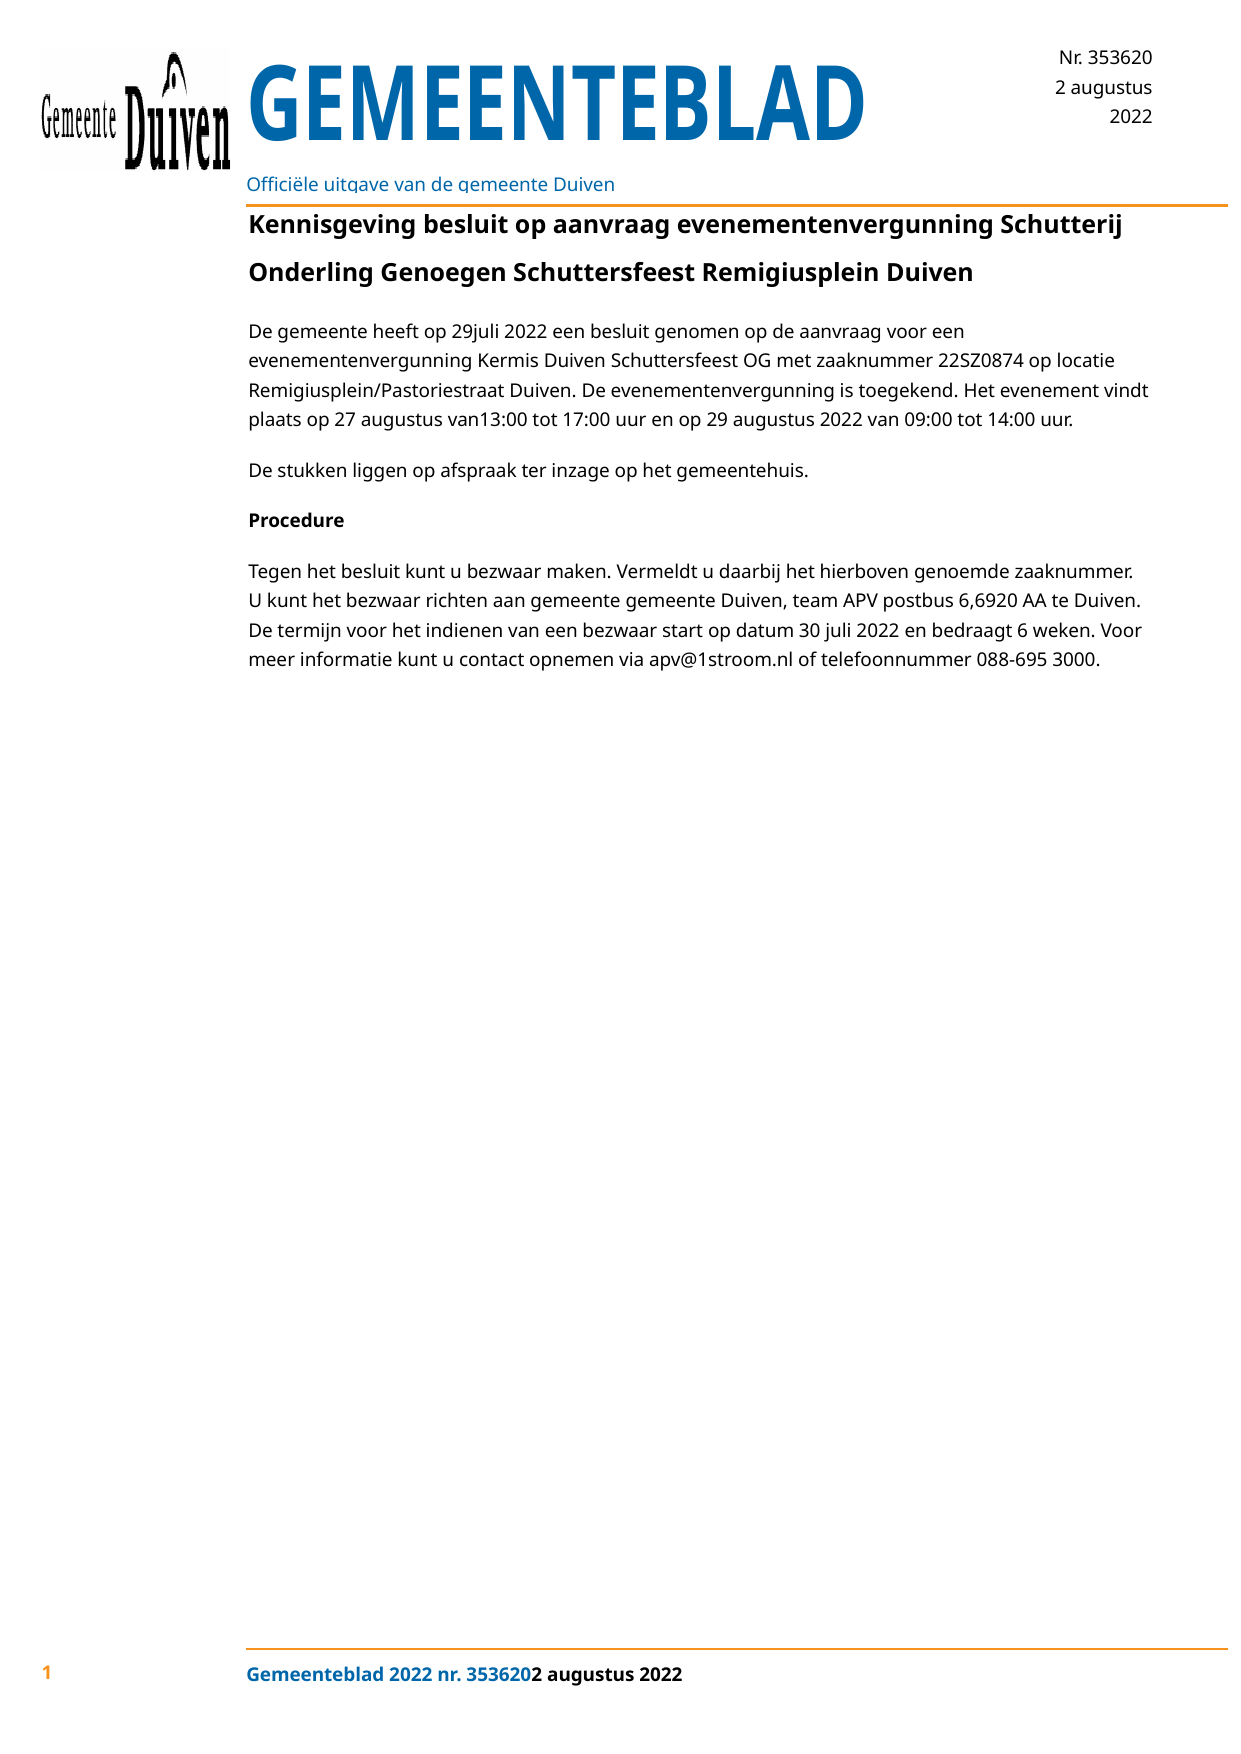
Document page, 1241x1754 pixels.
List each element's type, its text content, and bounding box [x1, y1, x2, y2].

text De gemeente heeft op 29juli 2022 een besluit genomen op de aanvraag voor een evenementenvergunning Kermis Duiven Schuttersfeest OG met zaaknummer 22SZ0874 op locatie Remigiusplein/Pastoriestraat Duiven. De evenementenvergunning is toegekend. Het evenement vindt plaats op 27 augustus van13:00 tot 17:00 uur en op 29 augustus 2022 van 09:00 tot 14:00 uur. [248, 318, 1152, 432]
text Tegen het besluit kunt u bezwaar maken. Vermeldt u daarbij het hierboven genoemde zaaknummer. U kunt het bezwaar richten aan gemeente gemeente Duiven, team APV postbus 6,6920 AA te Duiven. De termijn voor het indienen van een bezwaar start op datum 30 juli 2022 en bedraagt 6 weken. Voor meer informatie kunt u contact opnemen via apv@1stroom.nl of telefoonnummer 088-695 3000. [248, 558, 1152, 672]
picture [41, 47, 231, 172]
text De stukken liggen op afspraak ter inzage op het gemeentehuis. [248, 457, 1152, 483]
text Kennisgeving besluit op aanvraag evenementenvergunning Schutterij Onderling Genoegen Schuttersfeest Remigiusplein Duiven [248, 207, 1152, 288]
text Procedure [248, 507, 1152, 533]
